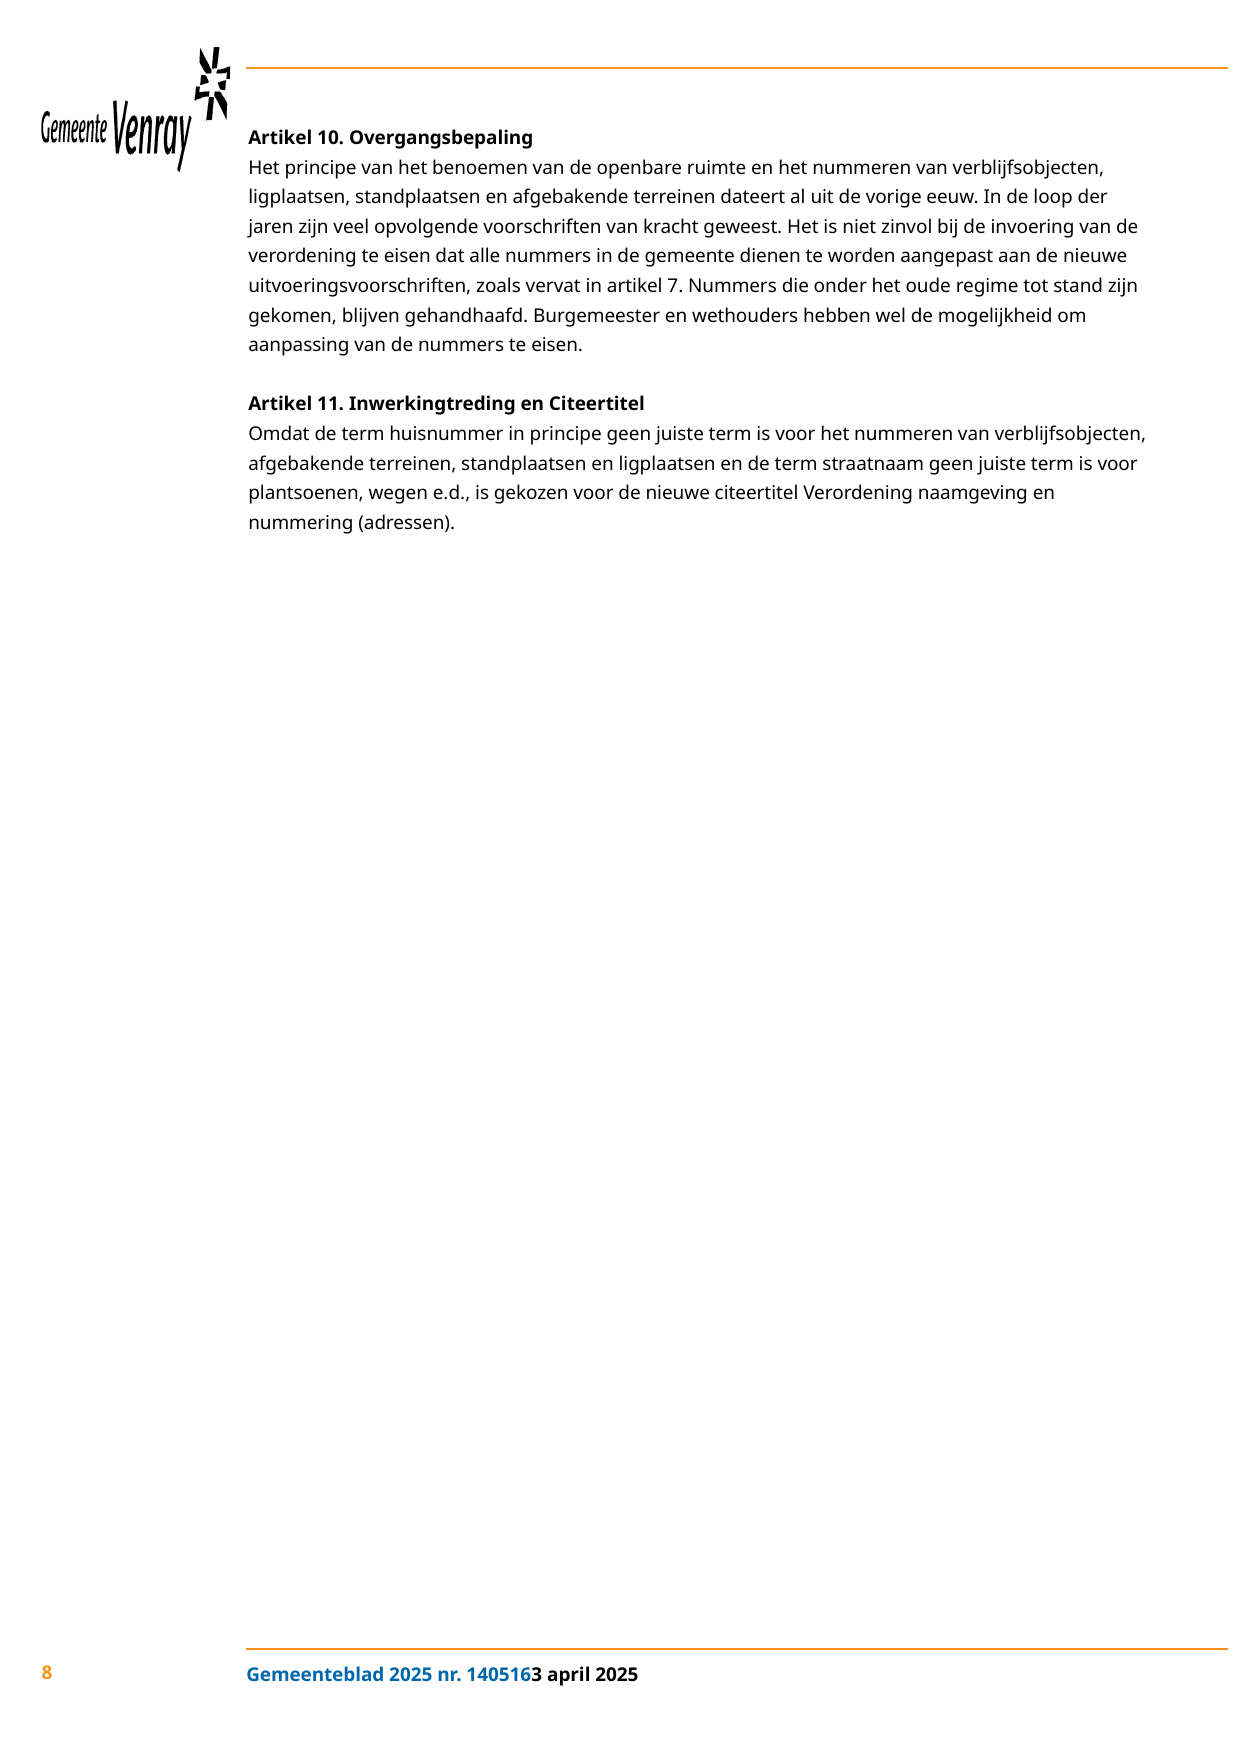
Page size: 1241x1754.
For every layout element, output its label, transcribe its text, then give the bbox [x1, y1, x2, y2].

text Artikel 11. Inwerkingtreding en Citeertitel [248, 391, 1152, 416]
text Omdat de term huisnummer in principe geen juiste term is voor het nummeren van verblijfsobjecten, afgebakende terreinen, standplaatsen en ligplaatsen en de term straatnaam geen juiste term is voor plantsoenen, wegen e.d., is gekozen voor de nieuwe citeertitel Verordening naamgeving en nummering (adressen). [248, 420, 1152, 535]
text Het principe van het benoemen van de openbare ruimte en het nummeren van verblijfsobjecten, ligplaatsen, standplaatsen en afgebakende terreinen dateert al uit de vorige eeuw. In de loop der jaren zijn veel opvolgende voorschriften van kracht geweest. Het is niet zinvol bij de invoering van de verordening te eisen dat alle nummers in de gemeente dienen te worden aangepast aan de nieuwe uitvoeringsvoorschriften, zoals vervat in artikel 7. Nummers die onder het oude regime tot stand zijn gekomen, blijven gehandhaafd. Burgemeester en wethouders hebben wel de mogelijkheid om aanpassing van de nummers te eisen. [248, 154, 1152, 357]
text Artikel 10. Overgangsbepaling [248, 124, 1152, 150]
picture [41, 47, 231, 172]
